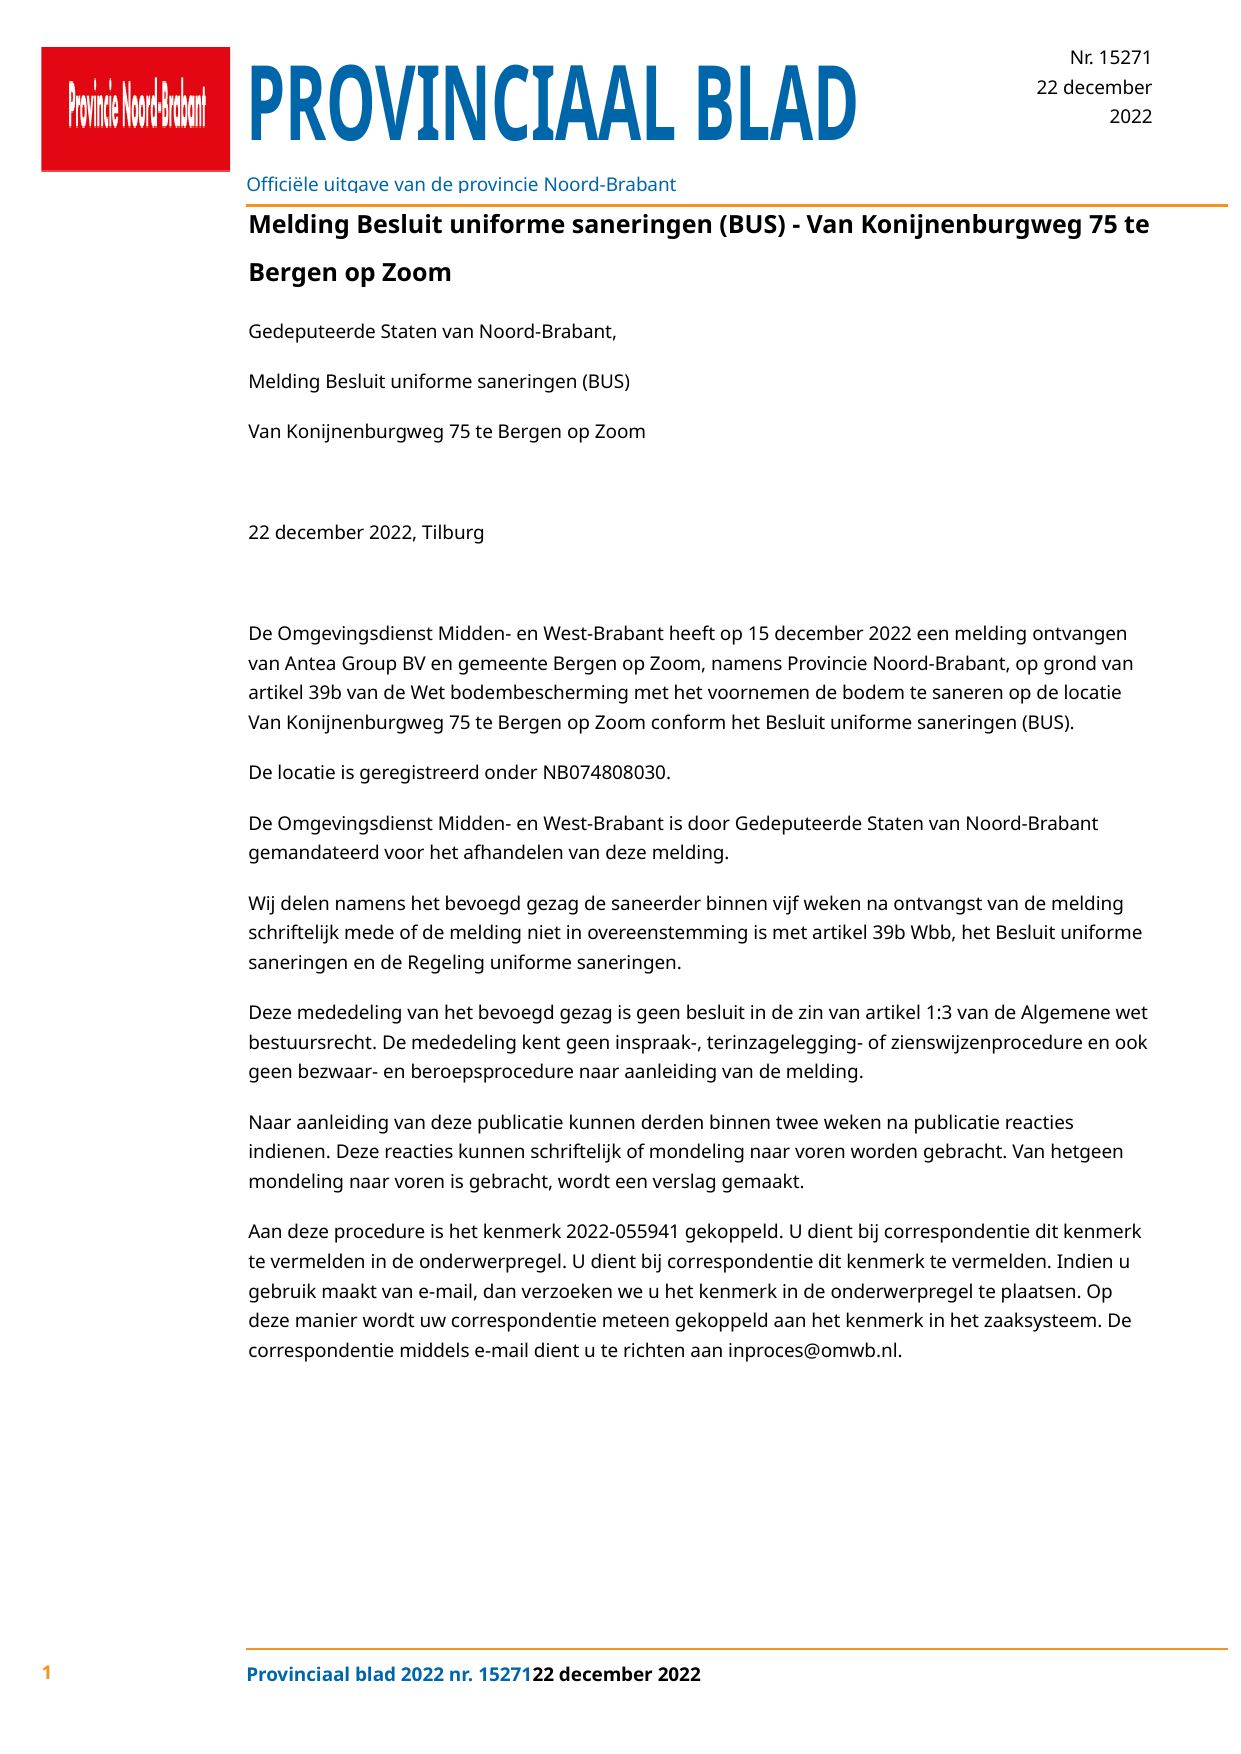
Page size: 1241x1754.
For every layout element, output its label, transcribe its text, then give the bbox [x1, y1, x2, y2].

text De locatie is geregistreerd onder NB074808030. [248, 759, 1152, 785]
text 22 december 2022, Tilburg [248, 519, 1152, 545]
text Aan deze procedure is het kenmerk 2022-055941 gekoppeld. U dient bij correspondentie dit kenmerk te vermelden in de onderwerpregel. U dient bij correspondentie dit kenmerk te vermelden. Indien u gebruik maakt van e-mail, dan verzoeken we u het kenmerk in de onderwerpregel te plaatsen. Op deze manier wordt uw correspondentie meteen gekoppeld aan het kenmerk in het zaaksysteem. De correspondentie middels e-mail dient u te richten aan inproces@omwb.nl. [248, 1219, 1152, 1363]
text De Omgevingsdienst Midden- en West-Brabant is door Gedeputeerde Staten van Noord-Brabant gemandateerd voor het afhandelen van deze melding. [248, 810, 1152, 865]
picture [41, 47, 231, 172]
text Melding Besluit uniforme saneringen (BUS) - Van Konijnenburgweg 75 te Bergen op Zoom [248, 207, 1152, 288]
text Wij delen namens het bevoegd gezag de saneerder binnen vijf weken na ontvangst van de melding schriftelijk mede of de melding niet in overeenstemming is met artikel 39b Wbb, het Besluit uniforme saneringen en de Regeling uniforme saneringen. [248, 890, 1152, 975]
text Van Konijnenburgweg 75 te Bergen op Zoom [248, 419, 1152, 444]
text Melding Besluit uniforme saneringen (BUS) [248, 368, 1152, 394]
text Deze mededeling van het bevoegd gezag is geen besluit in de zin van artikel 1:3 van de Algemene wet bestuursrecht. De mededeling kent geen inspraak-, terinzagelegging- of zienswijzenprocedure en ook geen bezwaar- en beroepsprocedure naar aanleiding van de melding. [248, 999, 1152, 1084]
text De Omgevingsdienst Midden- en West-Brabant heeft op 15 december 2022 een melding ontvangen van Antea Group BV en gemeente Bergen op Zoom, namens Provincie Noord-Brabant, op grond van artikel 39b van de Wet bodembescherming met het voornemen de bodem te saneren op de locatie Van Konijnenburgweg 75 te Bergen op Zoom conform het Besluit uniforme saneringen (BUS). [248, 620, 1152, 735]
text Gedeputeerde Staten van Noord-Brabant, [248, 318, 1152, 344]
text Naar aanleiding van deze publicatie kunnen derden binnen twee weken na publicatie reacties indienen. Deze reacties kunnen schriftelijk of mondeling naar voren worden gebracht. Van hetgeen mondeling naar voren is gebracht, wordt een verslag gemaakt. [248, 1109, 1152, 1194]
